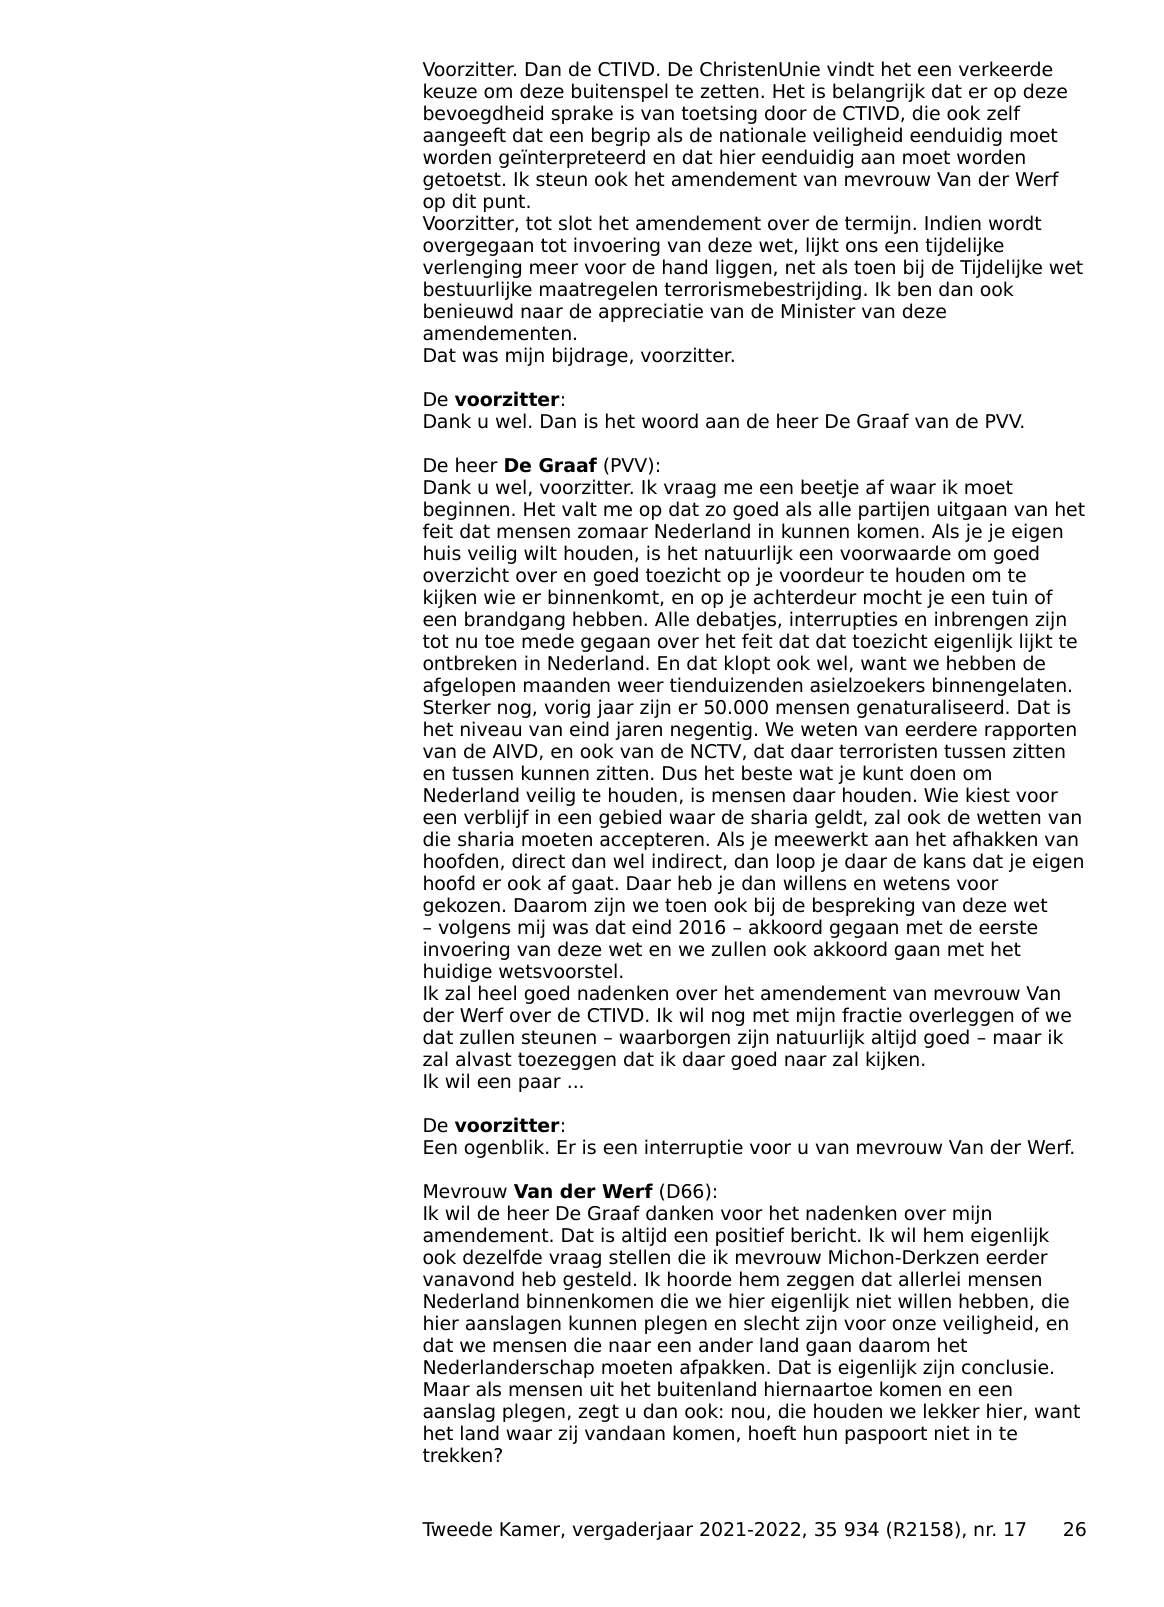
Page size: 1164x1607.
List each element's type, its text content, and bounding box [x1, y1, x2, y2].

text Voorzitter. Dan de CTIVD. De ChristenUnie vindt het een verkeerde keuze om deze buitenspel te zetten. Het is belangrijk dat er op deze bevoegdheid sprake is van toetsing door de CTIVD, die ook zelf aangeeft dat een begrip als de nationale veiligheid eenduidig moet worden geïnterpreteerd en dat hier eenduidig aan moet worden getoetst. Ik steun ook het amendement van mevrouw Van der Werf op dit punt. [422, 59, 1087, 213]
text De heer De Graaf (PVV): [422, 455, 1087, 477]
text Voorzitter, tot slot het amendement over de termijn. Indien wordt overgegaan tot invoering van deze wet, lijkt ons een tijdelijke verlenging meer voor de hand liggen, net als toen bij de Tijdelijke wet bestuurlijke maatregelen terrorismebestrijding. Ik ben dan ook benieuwd naar de appreciatie van de Minister van deze amendementen. [422, 213, 1087, 345]
text De voorzitter: [422, 1115, 1087, 1137]
text Dat was mijn bijdrage, voorzitter. [422, 345, 1087, 367]
text Mevrouw Van der Werf (D66): [422, 1181, 1087, 1203]
text Een ogenblik. Er is een interruptie voor u van mevrouw Van der Werf. [422, 1137, 1087, 1159]
text Ik wil de heer De Graaf danken voor het nadenken over mijn amendement. Dat is altijd een positief bericht. Ik wil hem eigenlijk ook dezelfde vraag stellen die ik mevrouw Michon-Derkzen eerder vanavond heb gesteld. Ik hoorde hem zeggen dat allerlei mensen Nederland binnenkomen die we hier eigenlijk niet willen hebben, die hier aanslagen kunnen plegen en slecht zijn voor onze veiligheid, en dat we mensen die naar een ander land gaan daarom het Nederlanderschap moeten afpakken. Dat is eigenlijk zijn conclusie. Maar als mensen uit het buitenland hiernaartoe komen en een aanslag plegen, zegt u dan ook: nou, die houden we lekker hier, want het land waar zij vandaan komen, hoeft hun paspoort niet in te trekken? [422, 1203, 1087, 1467]
text De voorzitter: [422, 389, 1087, 411]
text Dank u wel, voorzitter. Ik vraag me een beetje af waar ik moet beginnen. Het valt me op dat zo goed als alle partijen uitgaan van het feit dat mensen zomaar Nederland in kunnen komen. Als je je eigen huis veilig wilt houden, is het natuurlijk een voorwaarde om goed overzicht over en goed toezicht op je voordeur te houden om te kijken wie er binnenkomt, en op je achterdeur mocht je een tuin of een brandgang hebben. Alle debatjes, interrupties en inbrengen zijn tot nu toe mede gegaan over het feit dat dat toezicht eigenlijk lijkt te ontbreken in Nederland. En dat klopt ook wel, want we hebben de afgelopen maanden weer tienduizenden asielzoekers binnengelaten. Sterker nog, vorig jaar zijn er 50.000 mensen genaturaliseerd. Dat is het niveau van eind jaren negentig. We weten van eerdere rapporten van de AIVD, en ook van de NCTV, dat daar terroristen tussen zitten en tussen kunnen zitten. Dus het beste wat je kunt doen om Nederland veilig te houden, is mensen daar houden. Wie kiest voor een verblijf in een gebied waar de sharia geldt, zal ook de wetten van die sharia moeten accepteren. Als je meewerkt aan het afhakken van hoofden, direct dan wel indirect, dan loop je daar de kans dat je eigen hoofd er ook af gaat. Daar heb je dan willens en wetens voor gekozen. Daarom zijn we toen ook bij de bespreking van deze wet – volgens mij was dat eind 2016 – akkoord gegaan met de eerste invoering van deze wet en we zullen ook akkoord gaan met het huidige wetsvoorstel. [422, 477, 1087, 983]
text Dank u wel. Dan is het woord aan de heer De Graaf van de PVV. [422, 411, 1087, 433]
text Ik wil een paar ... [422, 1071, 1087, 1092]
text Ik zal heel goed nadenken over het amendement van mevrouw Van der Werf over de CTIVD. Ik wil nog met mijn fractie overleggen of we dat zullen steunen – waarborgen zijn natuurlijk altijd goed – maar ik zal alvast toezeggen dat ik daar goed naar zal kijken. [422, 983, 1087, 1071]
